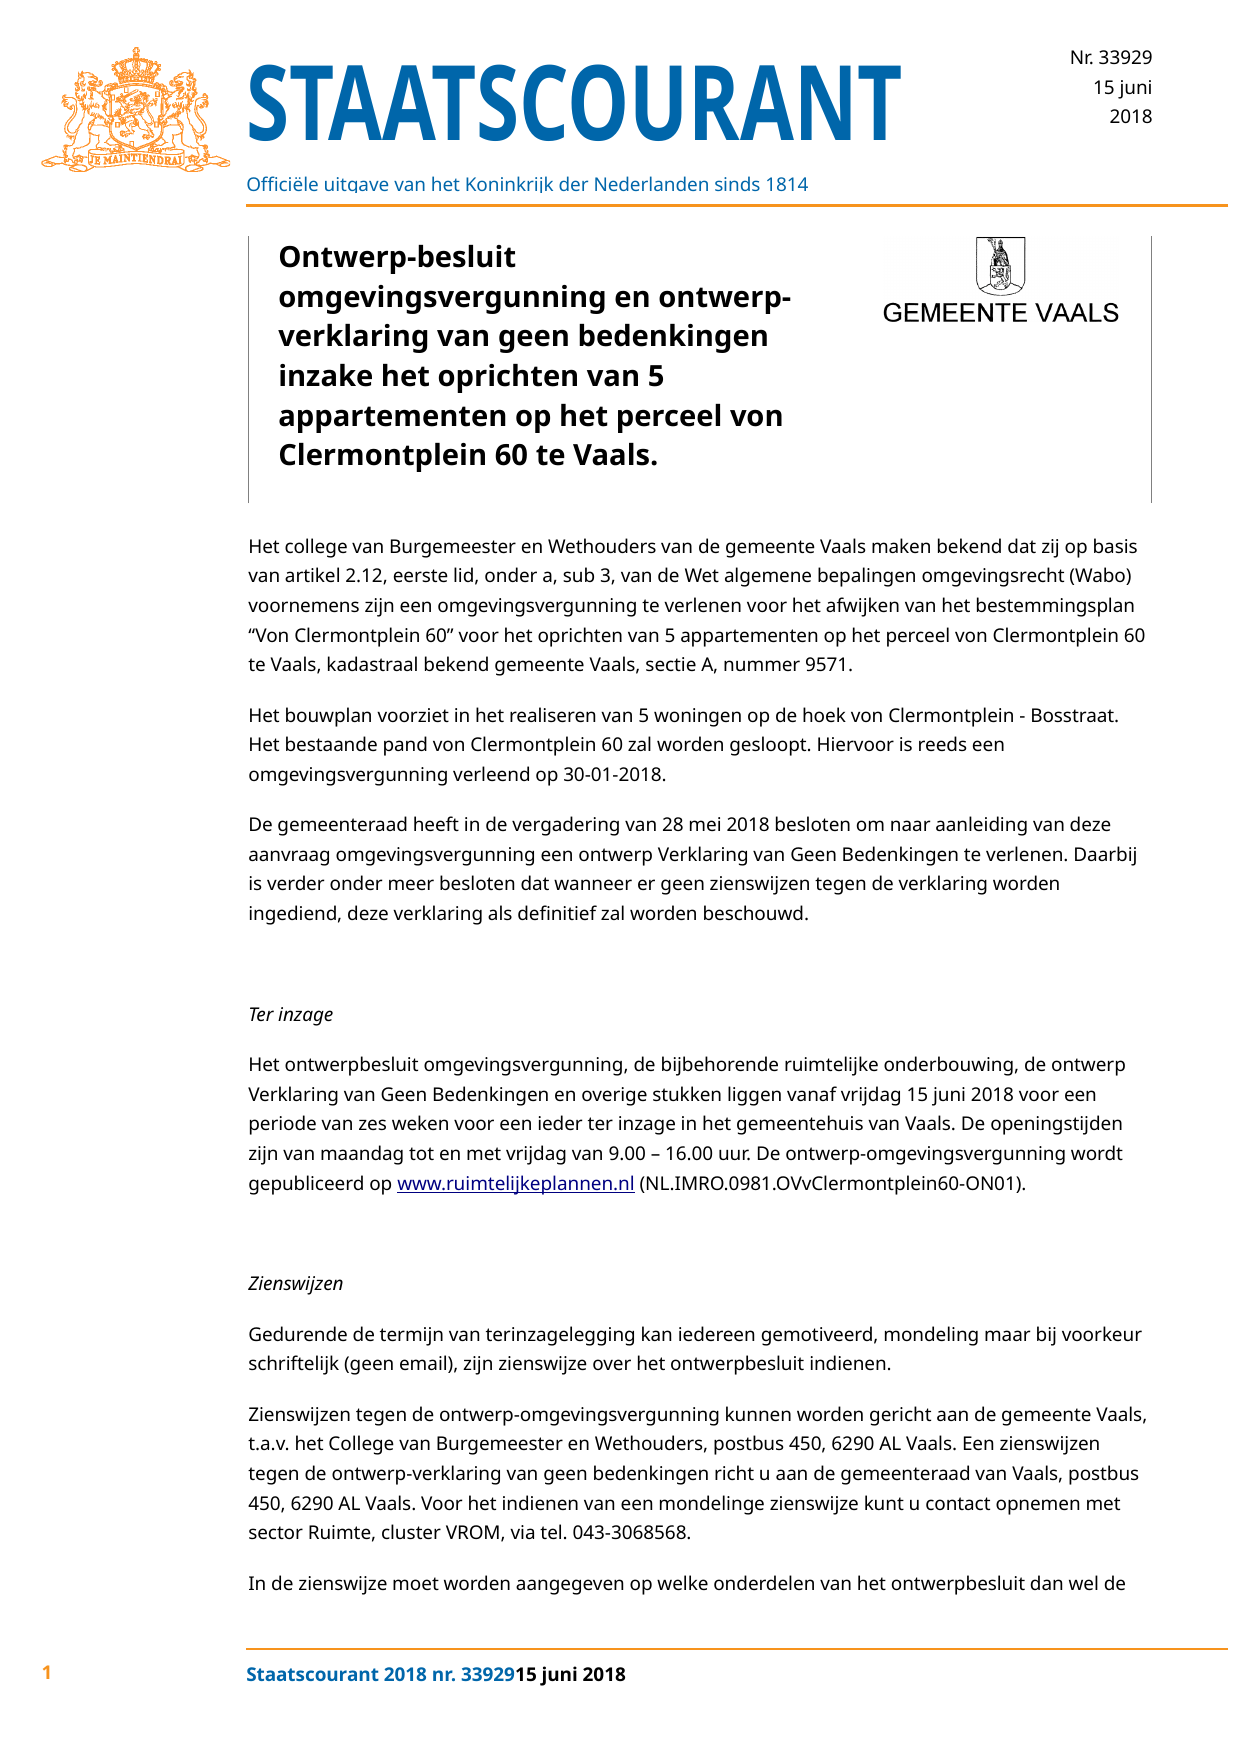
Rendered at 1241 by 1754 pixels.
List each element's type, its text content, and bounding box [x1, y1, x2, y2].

text Zienswijzen [248, 1271, 1152, 1296]
text Het ontwerpbesluit omgevingsvergunning, de bijbehorende ruimtelijke onderbouwing, de ontwerp Verklaring van Geen Bedenkingen en overige stukken liggen vanaf vrijdag 15 juni 2018 voor een periode van zes weken voor een ieder ter inzage in het gemeentehuis van Vaals. De openingstijden zijn van maandag tot en met vrijdag van 9.00 – 16.00 uur. De ontwerp-omgevingsvergunning wordt gepubliceerd op www.ruimtelijkeplannen.nl (NL.IMRO.0981.OVvClermontplein60-ON01). [248, 1051, 1152, 1195]
picture [882, 236, 1119, 322]
text De gemeenteraad heeft in de vergadering van 28 mei 2018 besloten om naar aanleiding van deze aanvraag omgevingsvergunning een ontwerp Verklaring van Geen Bedenkingen te verlenen. Daarbij is verder onder meer besloten dat wanneer er geen zienswijzen tegen de verklaring worden ingediend, deze verklaring als definitief zal worden beschouwd. [248, 811, 1152, 926]
table_header [850, 236, 1151, 503]
text Gedurende de termijn van terinzagelegging kan iedereen gemotiveerd, mondeling maar bij voorkeur schriftelijk (geen email), zijn zienswijze over het ontwerpbesluit indienen. [248, 1321, 1152, 1376]
text In de zienswijze moet worden aangegeven op welke onderdelen van het ontwerpbesluit dan wel de [248, 1570, 1152, 1595]
text Zienswijzen tegen de ontwerp-omgevingsvergunning kunnen worden gericht aan de gemeente Vaals, t.a.v. het College van Burgemeester en Wethouders, postbus 450, 6290 AL Vaals. Een zienswijzen tegen de ontwerp-verklaring van geen bedenkingen richt u aan de gemeenteraad van Vaals, postbus 450, 6290 AL Vaals. Voor het indienen van een mondelinge zienswijze kunt u contact opnemen met sector Ruimte, cluster VROM, via tel. 043-3068568. [248, 1401, 1152, 1545]
text Het college van Burgemeester en Wethouders van de gemeente Vaals maken bekend dat zij op basis van artikel 2.12, eerste lid, onder a, sub 3, van de Wet algemene bepalingen omgevingsrecht (Wabo) voornemens zijn een omgevingsvergunning te verlenen voor het afwijken van het bestemmingsplan “Von Clermontplein 60” voor het oprichten van 5 appartementen op het perceel von Clermontplein 60 te Vaals, kadastraal bekend gemeente Vaals, sectie A, nummer 9571. [248, 533, 1152, 677]
picture [41, 47, 231, 172]
text Ter inzage [248, 1001, 1152, 1027]
table_header Ontwerp-besluit omgevingsvergunning en ontwerp-verklaring van geen bedenkingen inzake het oprichten van 5 appartementen op het perceel von Clermontplein 60 te Vaals. [249, 236, 850, 503]
text Het bouwplan voorziet in het realiseren van 5 woningen op de hoek von Clermontplein - Bosstraat. Het bestaande pand von Clermontplein 60 zal worden gesloopt. Hiervoor is reeds een omgevingsvergunning verleend op 30-01-2018. [248, 702, 1152, 787]
